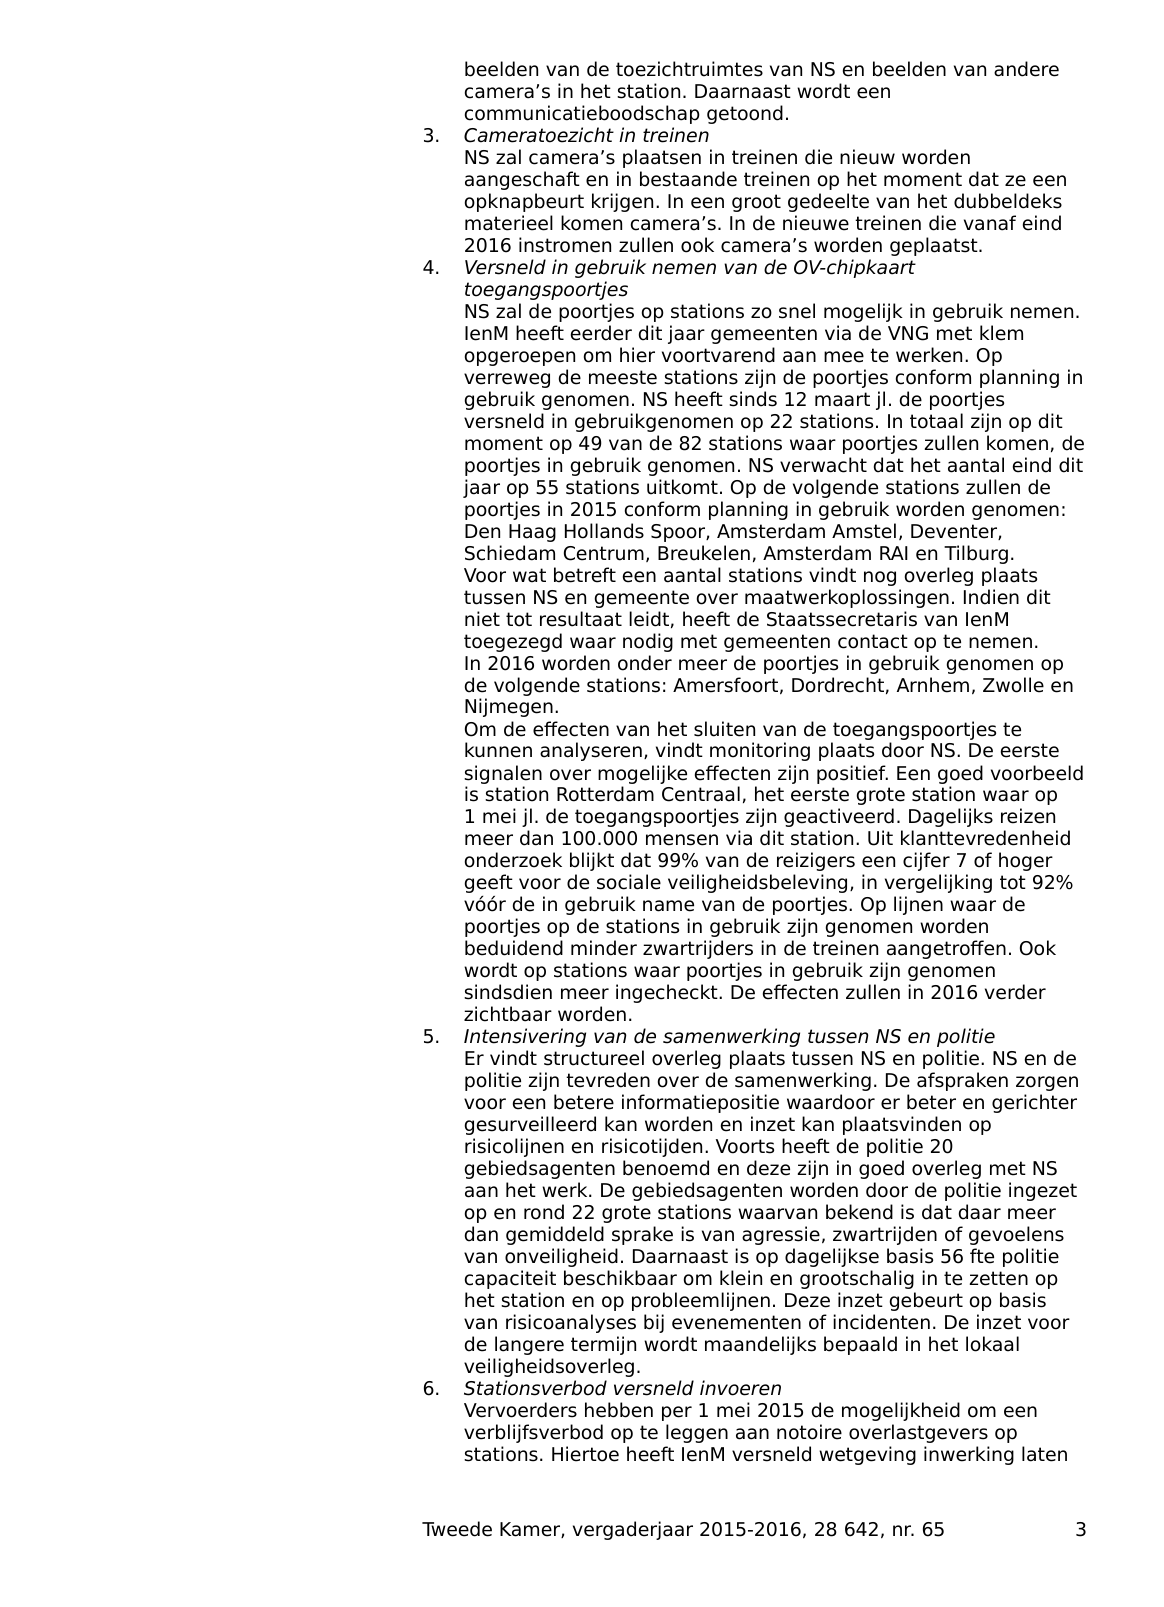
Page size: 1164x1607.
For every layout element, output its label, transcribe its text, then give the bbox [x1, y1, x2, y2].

text NS zal de poortjes op stations zo snel mogelijk in gebruik nemen. IenM heeft eerder dit jaar gemeenten via de VNG met klem opgeroepen om hier voortvarend aan mee te werken. Op verreweg de meeste stations zijn de poortjes conform planning in gebruik genomen. NS heeft sinds 12 maart jl. de poortjes versneld in gebruikgenomen op 22 stations. In totaal zijn op dit moment op 49 van de 82 stations waar poortjes zullen komen, de poortjes in gebruik genomen. NS verwacht dat het aantal eind dit jaar op 55 stations uitkomt. Op de volgende stations zullen de poortjes in 2015 conform planning in gebruik worden genomen: Den Haag Hollands Spoor, Amsterdam Amstel, Deventer, Schiedam Centrum, Breukelen, Amsterdam RAI en Tilburg. [464, 301, 1087, 564]
text NS zal camera’s plaatsen in treinen die nieuw worden aangeschaft en in bestaande treinen op het moment dat ze een opknapbeurt krijgen. In een groot gedeelte van het dubbeldeks materieel komen camera’s. In de nieuwe treinen die vanaf eind 2016 instromen zullen ook camera’s worden geplaatst. [464, 147, 1087, 257]
text Voor wat betreft een aantal stations vindt nog overleg plaats tussen NS en gemeente over maatwerkoplossingen. Indien dit niet tot resultaat leidt, heeft de Staatssecretaris van IenM toegezegd waar nodig met gemeenten contact op te nemen. [464, 564, 1087, 652]
text Om de effecten van het sluiten van de toegangspoortjes te kunnen analyseren, vindt monitoring plaats door NS. De eerste signalen over mogelijke effecten zijn positief. Een goed voorbeeld is station Rotterdam Centraal, het eerste grote station waar op 1 mei jl. de toegangspoortjes zijn geactiveerd. Dagelijks reizen meer dan 100.000 mensen via dit station. Uit klanttevredenheid onderzoek blijkt dat 99% van de reizigers een cijfer 7 of hoger geeft voor de sociale veiligheidsbeleving, in vergelijking tot 92% vóór de in gebruik name van de poortjes. Op lijnen waar de poortjes op de stations in gebruik zijn genomen worden beduidend minder zwartrijders in de treinen aangetroffen. Ook wordt op stations waar poortjes in gebruik zijn genomen sindsdien meer ingecheckt. De effecten zullen in 2016 verder zichtbaar worden. [464, 718, 1087, 1026]
text Er vindt structureel overleg plaats tussen NS en politie. NS en de politie zijn tevreden over de samenwerking. De afspraken zorgen voor een betere informatiepositie waardoor er beter en gerichter gesurveilleerd kan worden en inzet kan plaatsvinden op risicolijnen en risicotijden. Voorts heeft de politie 20 gebiedsagenten benoemd en deze zijn in goed overleg met NS aan het werk. De gebiedsagenten worden door de politie ingezet op en rond 22 grote stations waarvan bekend is dat daar meer dan gemiddeld sprake is van agressie, zwartrijden of gevoelens van onveiligheid. Daarnaast is op dagelijkse basis 56 fte politie capaciteit beschikbaar om klein en grootschalig in te zetten op het station en op probleemlijnen. Deze inzet gebeurt op basis van risicoanalyses bij evenementen of incidenten. De inzet voor de langere termijn wordt maandelijks bepaald in het lokaal veiligheidsoverleg. [464, 1048, 1087, 1378]
text 3. Cameratoezicht in treinen [422, 125, 1087, 147]
text Vervoerders hebben per 1 mei 2015 de mogelijkheid om een verblijfsverbod op te leggen aan notoire overlastgevers op stations. Hiertoe heeft IenM versneld wetgeving inwerking laten [464, 1400, 1087, 1466]
text 6. Stationsverbod versneld invoeren [422, 1378, 1087, 1400]
text 4. Versneld in gebruik nemen van de OV-chipkaart toegangspoortjes [422, 257, 1087, 301]
text In 2016 worden onder meer de poortjes in gebruik genomen op de volgende stations: Amersfoort, Dordrecht, Arnhem, Zwolle en Nijmegen. [464, 652, 1087, 718]
text 5. Intensivering van de samenwerking tussen NS en politie [422, 1026, 1087, 1048]
text beelden van de toezichtruimtes van NS en beelden van andere camera’s in het station. Daarnaast wordt een communicatieboodschap getoond. [464, 59, 1087, 125]
